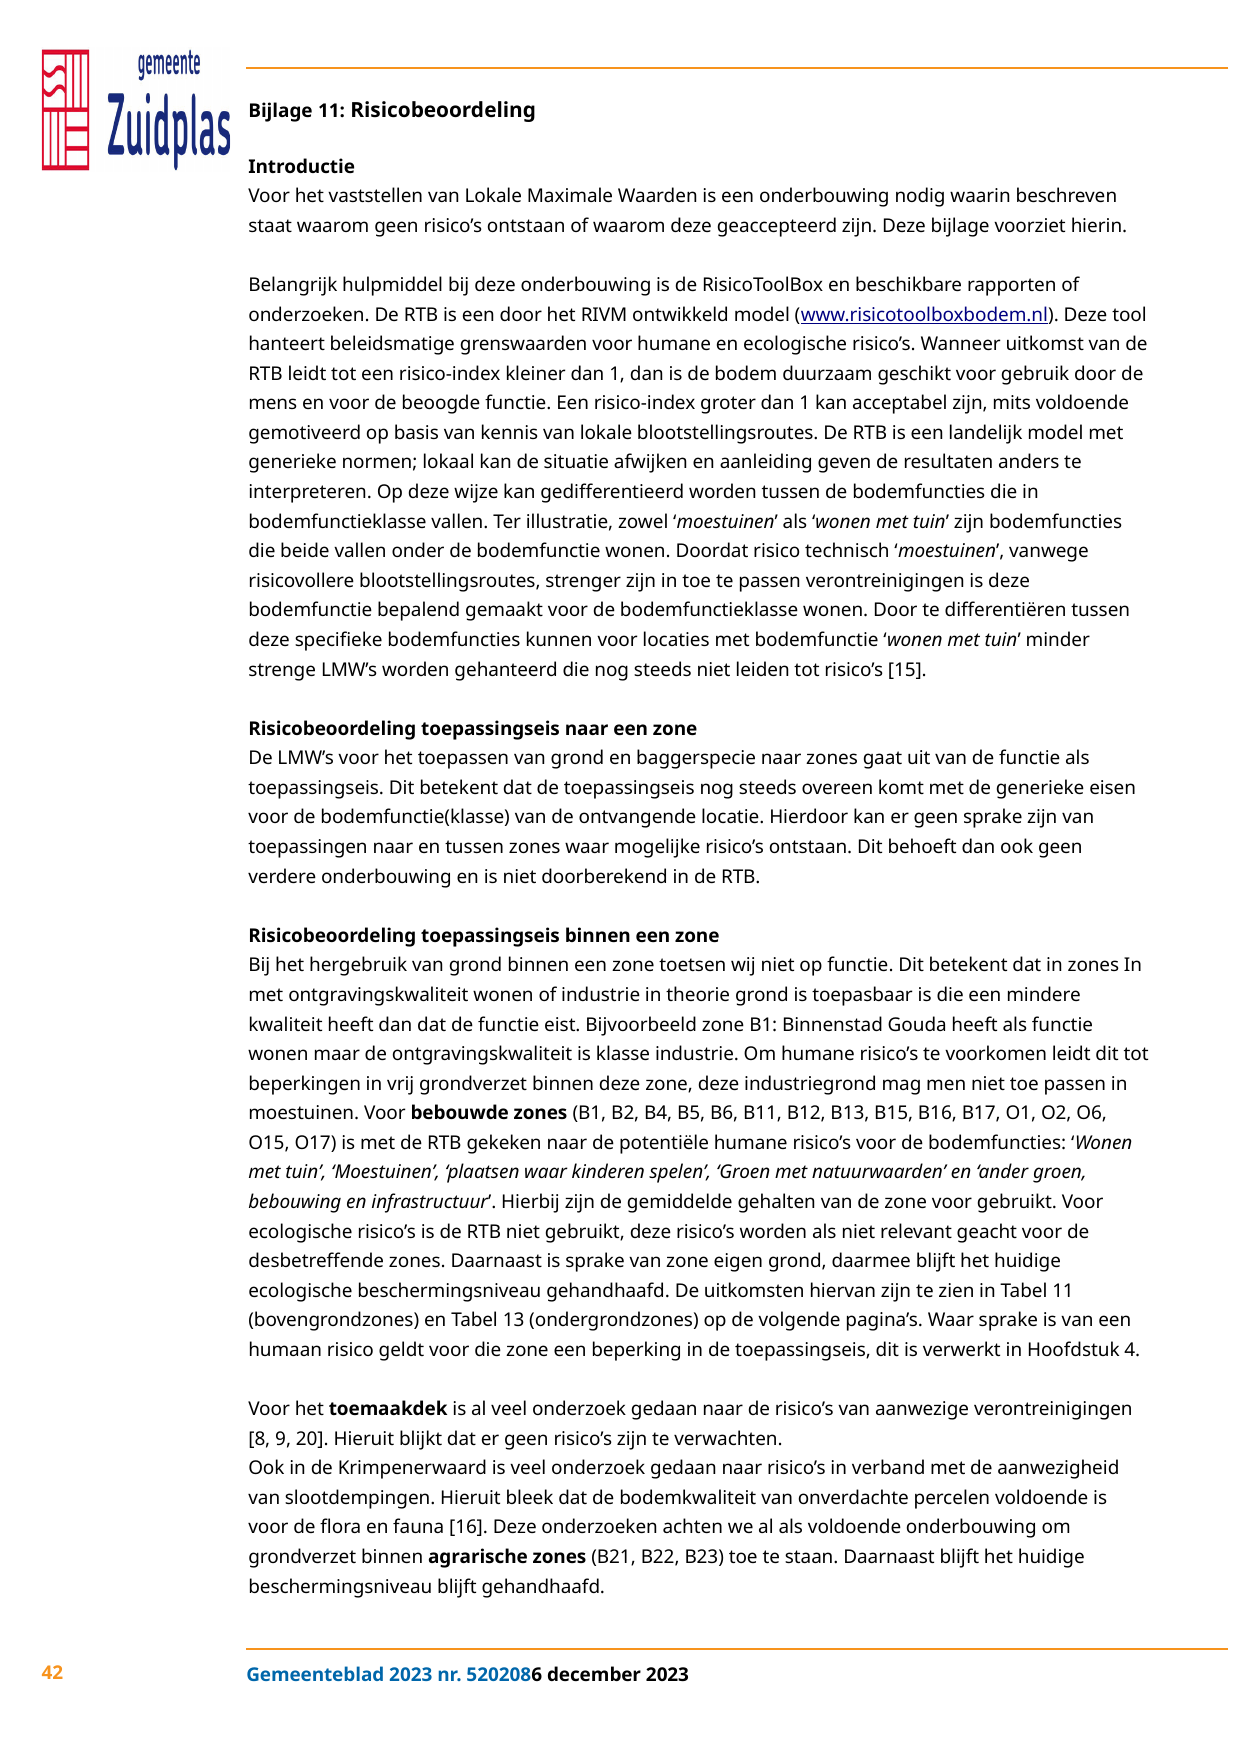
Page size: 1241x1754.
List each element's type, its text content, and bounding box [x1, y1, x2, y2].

picture [41, 47, 231, 172]
text Voor het vaststellen van Lokale Maximale Waarden is een onderbouwing nodig waarin beschreven staat waarom geen risico’s ontstaan of waarom deze geaccepteerd zijn. Deze bijlage voorziet hierin. [248, 182, 1152, 238]
text Introductie [248, 153, 1152, 179]
text Bijlage 11: Risicobeoordeling [248, 95, 1152, 123]
text Risicobeoordeling toepassingseis binnen een zone [248, 922, 1152, 948]
text Ook in de Krimpenerwaard is veel onderzoek gedaan naar risico’s in verband met de aanwezigheid van slootdempingen. Hieruit bleek dat de bodemkwaliteit van onverdachte percelen voldoende is voor de flora en fauna [16]. Deze onderzoeken achten we al als voldoende onderbouwing om grondverzet binnen agrarische zones (B21, B22, B23) toe te staan. Daarnaast blijft het huidige beschermingsniveau blijft gehandhaafd. [248, 1454, 1152, 1599]
text Bij het hergebruik van grond binnen een zone toetsen wij niet op functie. Dit betekent dat in zones In met ontgravingskwaliteit wonen of industrie in theorie grond is toepasbaar is die een mindere kwaliteit heeft dan dat de functie eist. Bijvoorbeeld zone B1: Binnenstad Gouda heeft als functie wonen maar de ontgravingskwaliteit is klasse industrie. Om humane risico’s te voorkomen leidt dit tot beperkingen in vrij grondverzet binnen deze zone, deze industriegrond mag men niet toe passen in moestuinen. Voor bebouwde zones (B1, B2, B4, B5, B6, B11, B12, B13, B15, B16, B17, O1, O2, O6, O15, O17) is met de RTB gekeken naar de potentiële humane risico’s voor de bodemfuncties: ‘Wonen met tuin’, ‘Moestuinen’, ‘plaatsen waar kinderen spelen’, ‘Groen met natuurwaarden’ en ‘ander groen, bebouwing en infrastructuur’. Hierbij zijn de gemiddelde gehalten van de zone voor gebruikt. Voor ecologische risico’s is de RTB niet gebruikt, deze risico’s worden als niet relevant geacht voor de desbetreffende zones. Daarnaast is sprake van zone eigen grond, daarmee blijft het huidige ecologische beschermingsniveau gehandhaafd. De uitkomsten hiervan zijn te zien in Tabel 11 (bovengrondzones) en Tabel 13 (ondergrondzones) op de volgende pagina’s. Waar sprake is van een humaan risico geldt voor die zone een beperking in de toepassingseis, dit is verwerkt in Hoofdstuk 4. [248, 952, 1152, 1362]
text Risicobeoordeling toepassingseis naar een zone [248, 715, 1152, 741]
text Belangrijk hulpmiddel bij deze onderbouwing is de RisicoToolBox en beschikbare rapporten of onderzoeken. De RTB is een door het RIVM ontwikkeld model (www.risicotoolboxbodem.nl). Deze tool hanteert beleidsmatige grenswaarden voor humane en ecologische risico’s. Wanneer uitkomst van de RTB leidt tot een risico-index kleiner dan 1, dan is de bodem duurzaam geschikt voor gebruik door de mens en voor de beoogde functie. Een risico-index groter dan 1 kan acceptabel zijn, mits voldoende gemotiveerd op basis van kennis van lokale blootstellingsroutes. De RTB is een landelijk model met generieke normen; lokaal kan de situatie afwijken en aanleiding geven de resultaten anders te interpreteren. Op deze wijze kan gedifferentieerd worden tussen de bodemfuncties die in bodemfunctieklasse vallen. Ter illustratie, zowel ‘moestuinen’ als ‘wonen met tuin’ zijn bodemfuncties die beide vallen onder de bodemfunctie wonen. Doordat risico technisch ‘moestuinen’, vanwege risicovollere blootstellingsroutes, strenger zijn in toe te passen verontreinigingen is deze bodemfunctie bepalend gemaakt voor de bodemfunctieklasse wonen. Door te differentiëren tussen deze specifieke bodemfuncties kunnen voor locaties met bodemfunctie ‘wonen met tuin’ minder strenge LMW’s worden gehanteerd die nog steeds niet leiden tot risico’s [15]. [248, 271, 1152, 682]
text Voor het toemaakdek is al veel onderzoek gedaan naar de risico’s van aanwezige verontreinigingen [8, 9, 20]. Hieruit blijkt dat er geen risico’s zijn te verwachten. [248, 1395, 1152, 1451]
text De LMW’s voor het toepassen van grond en baggerspecie naar zones gaat uit van de functie als toepassingseis. Dit betekent dat de toepassingseis nog steeds overeen komt met de generieke eisen voor de bodemfunctie(klasse) van de ontvangende locatie. Hierdoor kan er geen sprake zijn van toepassingen naar en tussen zones waar mogelijke risico’s ontstaan. Dit behoeft dan ook geen verdere onderbouwing en is niet doorberekend in de RTB. [248, 744, 1152, 889]
